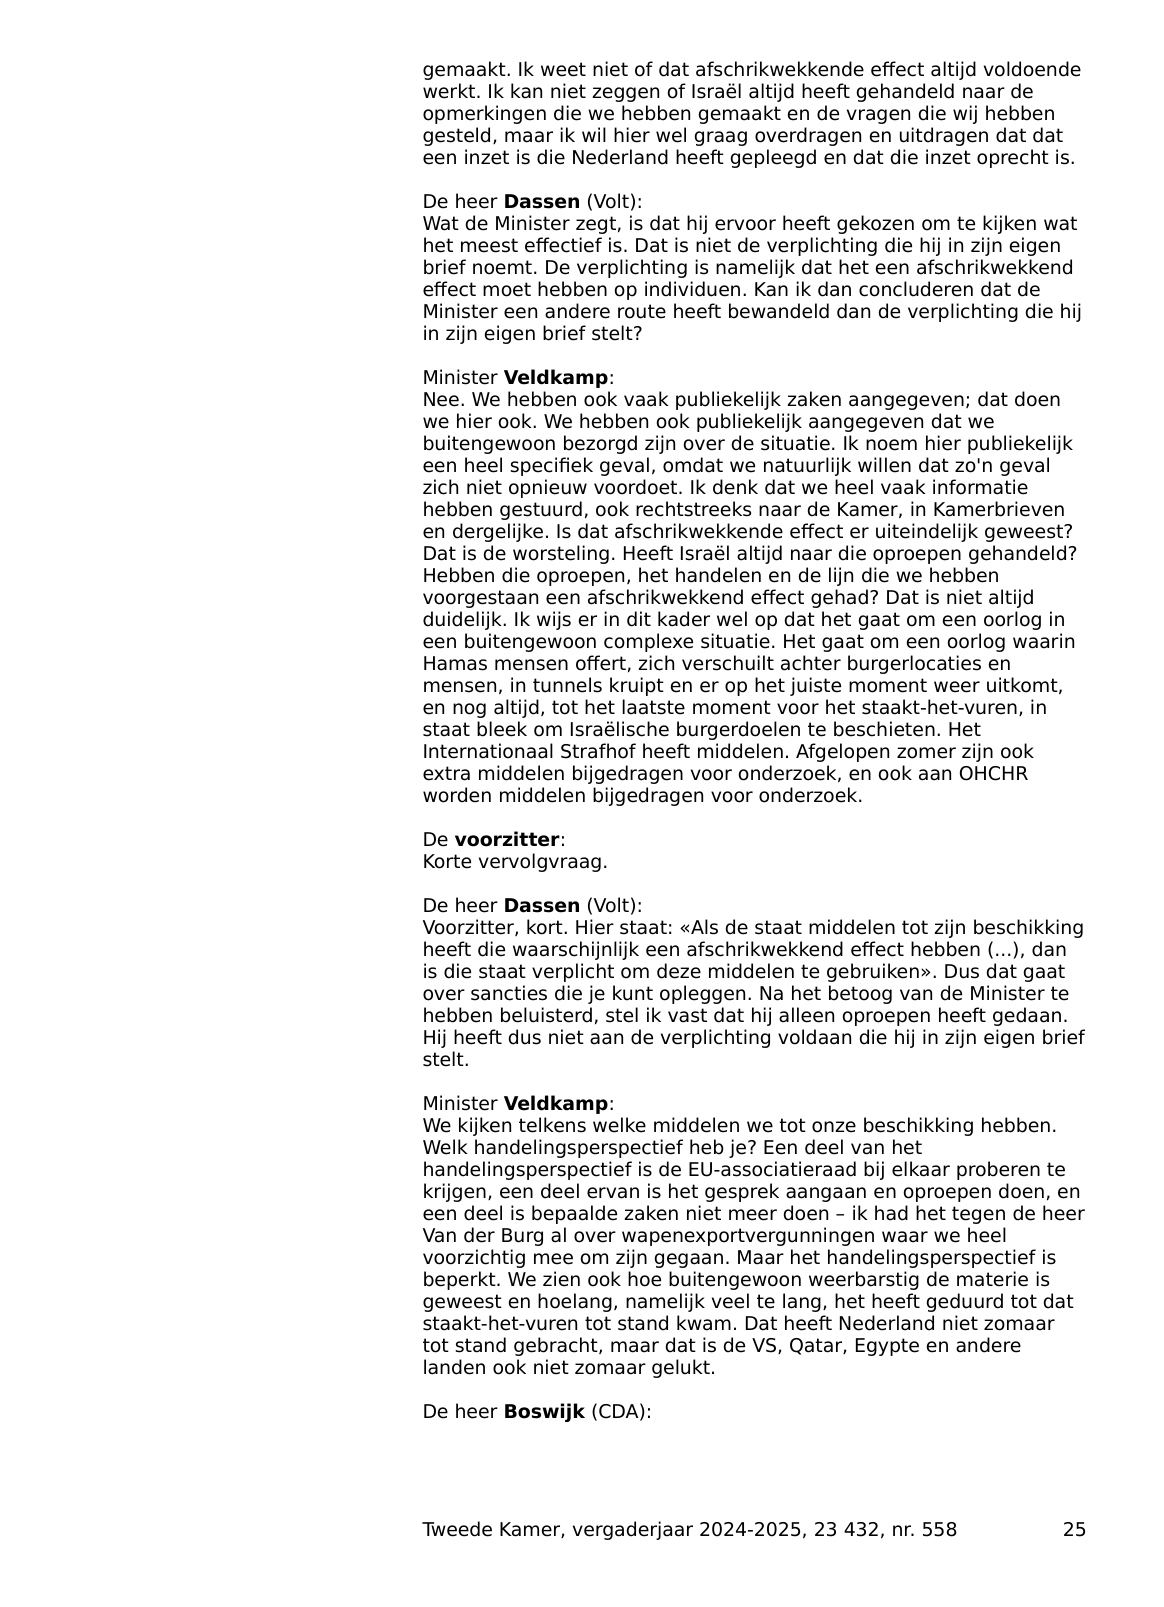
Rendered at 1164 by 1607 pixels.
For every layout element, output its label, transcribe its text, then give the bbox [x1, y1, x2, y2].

text Korte vervolgvraag. [422, 851, 1087, 873]
text We kijken telkens welke middelen we tot onze beschikking hebben. Welk handelingsperspectief heb je? Een deel van het handelingsperspectief is de EU-associatieraad bij elkaar proberen te krijgen, een deel ervan is het gesprek aangaan en oproepen doen, en een deel is bepaalde zaken niet meer doen – ik had het tegen de heer Van der Burg al over wapenexportvergunningen waar we heel voorzichtig mee om zijn gegaan. Maar het handelingsperspectief is beperkt. We zien ook hoe buitengewoon weerbarstig de materie is geweest en hoelang, namelijk veel te lang, het heeft geduurd tot dat staakt-het-vuren tot stand kwam. Dat heeft Nederland niet zomaar tot stand gebracht, maar dat is de VS, Qatar, Egypte en andere landen ook niet zomaar gelukt. [422, 1115, 1087, 1379]
text Minister Veldkamp: [422, 1093, 1087, 1115]
text De voorzitter: [422, 829, 1087, 851]
text Minister Veldkamp: [422, 367, 1087, 389]
text De heer Boswijk (CDA): [422, 1401, 1087, 1423]
text Wat de Minister zegt, is dat hij ervoor heeft gekozen om te kijken wat het meest effectief is. Dat is niet de verplichting die hij in zijn eigen brief noemt. De verplichting is namelijk dat het een afschrikwekkend effect moet hebben op individuen. Kan ik dan concluderen dat de Minister een andere route heeft bewandeld dan de verplichting die hij in zijn eigen brief stelt? [422, 213, 1087, 345]
text Voorzitter, kort. Hier staat: «Als de staat middelen tot zijn beschikking heeft die waarschijnlijk een afschrikwekkend effect hebben (...), dan is die staat verplicht om deze middelen te gebruiken». Dus dat gaat over sancties die je kunt opleggen. Na het betoog van de Minister te hebben beluisterd, stel ik vast dat hij alleen oproepen heeft gedaan. Hij heeft dus niet aan de verplichting voldaan die hij in zijn eigen brief stelt. [422, 917, 1087, 1071]
text gemaakt. Ik weet niet of dat afschrikwekkende effect altijd voldoende werkt. Ik kan niet zeggen of Israël altijd heeft gehandeld naar de opmerkingen die we hebben gemaakt en de vragen die wij hebben gesteld, maar ik wil hier wel graag overdragen en uitdragen dat dat een inzet is die Nederland heeft gepleegd en dat die inzet oprecht is. [422, 59, 1087, 169]
text De heer Dassen (Volt): [422, 895, 1087, 917]
text Nee. We hebben ook vaak publiekelijk zaken aangegeven; dat doen we hier ook. We hebben ook publiekelijk aangegeven dat we buitengewoon bezorgd zijn over de situatie. Ik noem hier publiekelijk een heel specifiek geval, omdat we natuurlijk willen dat zo'n geval zich niet opnieuw voordoet. Ik denk dat we heel vaak informatie hebben gestuurd, ook rechtstreeks naar de Kamer, in Kamerbrieven en dergelijke. Is dat afschrikwekkende effect er uiteindelijk geweest? Dat is de worsteling. Heeft Israël altijd naar die oproepen gehandeld? Hebben die oproepen, het handelen en de lijn die we hebben voorgestaan een afschrikwekkend effect gehad? Dat is niet altijd duidelijk. Ik wijs er in dit kader wel op dat het gaat om een oorlog in een buitengewoon complexe situatie. Het gaat om een oorlog waarin Hamas mensen offert, zich verschuilt achter burgerlocaties en mensen, in tunnels kruipt en er op het juiste moment weer uitkomt, en nog altijd, tot het laatste moment voor het staakt-het-vuren, in staat bleek om Israëlische burgerdoelen te beschieten. Het Internationaal Strafhof heeft middelen. Afgelopen zomer zijn ook extra middelen bijgedragen voor onderzoek, en ook aan OHCHR worden middelen bijgedragen voor onderzoek. [422, 389, 1087, 807]
text De heer Dassen (Volt): [422, 191, 1087, 213]
